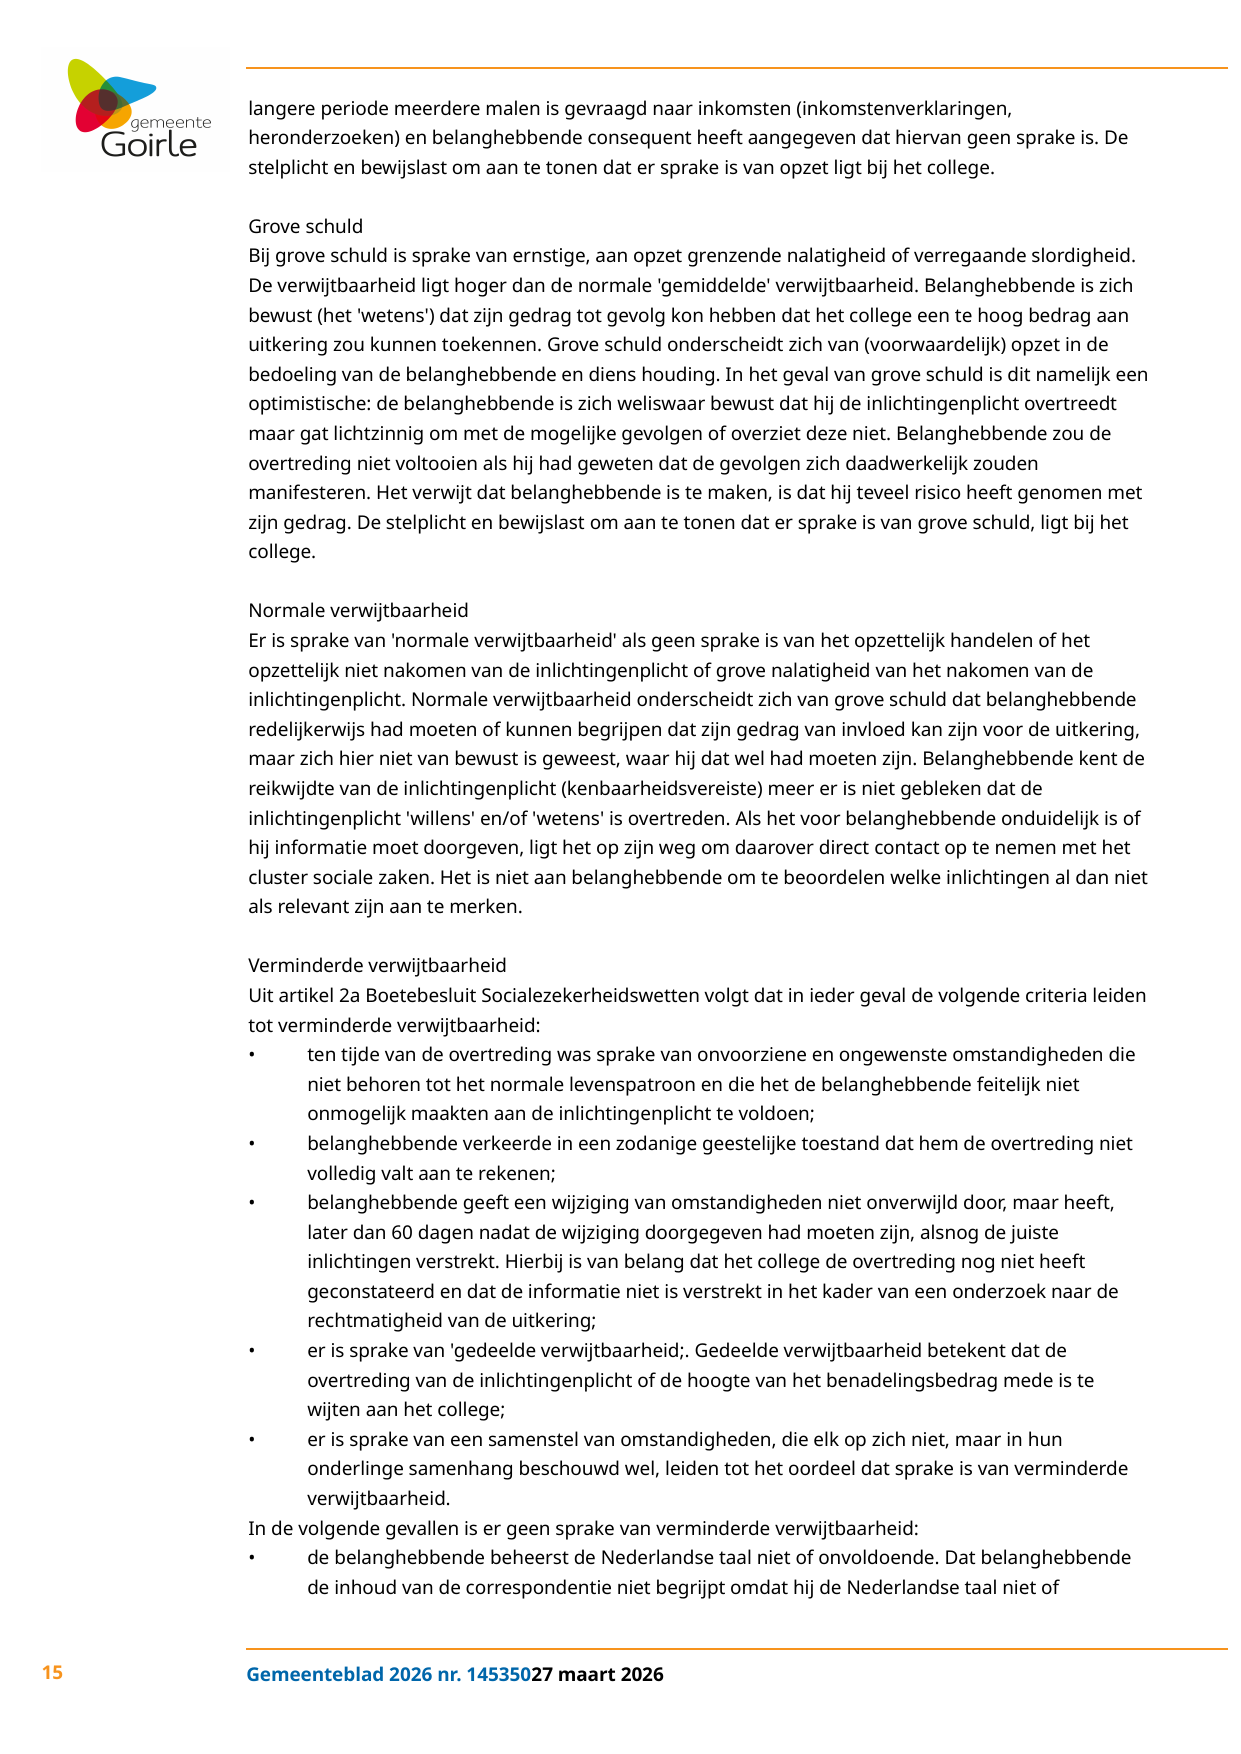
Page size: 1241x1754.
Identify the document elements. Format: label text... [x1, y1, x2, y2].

text langere periode meerdere malen is gevraagd naar inkomsten (inkomstenverklaringen, heronderzoeken) en belanghebbende consequent heeft aangegeven dat hiervan geen sprake is. De stelplicht en bewijslast om aan te tonen dat er sprake is van opzet ligt bij het college. [248, 95, 1152, 180]
text Bij grove schuld is sprake van ernstige, aan opzet grenzende nalatigheid of verregaande slordigheid. De verwijtbaarheid ligt hoger dan de normale 'gemiddelde' verwijtbaarheid. Belanghebbende is zich bewust (het 'wetens') dat zijn gedrag tot gevolg kon hebben dat het college een te hoog bedrag aan uitkering zou kunnen toekennen. Grove schuld onderscheidt zich van (voorwaardelijk) opzet in de bedoeling van de belanghebbende en diens houding. In het geval van grove schuld is dit namelijk een optimistische: de belanghebbende is zich weliswaar bewust dat hij de inlichtingenplicht overtreedt maar gat lichtzinnig om met de mogelijke gevolgen of overziet deze niet. Belanghebbende zou de overtreding niet voltooien als hij had geweten dat de gevolgen zich daadwerkelijk zouden manifesteren. Het verwijt dat belanghebbende is te maken, is dat hij teveel risico heeft genomen met zijn gedrag. De stelplicht en bewijslast om aan te tonen dat er sprake is van grove schuld, ligt bij het college. [248, 243, 1152, 564]
list er is sprake van 'gedeelde verwijtbaarheid;. Gedeelde verwijtbaarheid betekent dat de overtreding van de inlichtingenplicht of de hoogte van het benadelingsbedrag mede is te wijten aan het college; [248, 1337, 1152, 1422]
text Grove schuld [248, 213, 1152, 239]
list de belanghebbende beheerst de Nederlandse taal niet of onvoldoende. Dat belanghebbende de inhoud van de correspondentie niet begrijpt omdat hij de Nederlandse taal niet of [248, 1544, 1152, 1600]
picture [41, 47, 231, 172]
text Er is sprake van 'normale verwijtbaarheid' als geen sprake is van het opzettelijk handelen of het opzettelijk niet nakomen van de inlichtingenplicht of grove nalatigheid van het nakomen van de inlichtingenplicht. Normale verwijtbaarheid onderscheidt zich van grove schuld dat belanghebbende redelijkerwijs had moeten of kunnen begrijpen dat zijn gedrag van invloed kan zijn voor de uitkering, maar zich hier niet van bewust is geweest, waar hij dat wel had moeten zijn. Belanghebbende kent de reikwijdte van de inlichtingenplicht (kenbaarheidsvereiste) meer er is niet gebleken dat de inlichtingenplicht 'willens' en/of 'wetens' is overtreden. Als het voor belanghebbende onduidelijk is of hij informatie moet doorgeven, ligt het op zijn weg om daarover direct contact op te nemen met het cluster sociale zaken. Het is niet aan belanghebbende om te beoordelen welke inlichtingen al dan niet als relevant zijn aan te merken. [248, 627, 1152, 919]
text Uit artikel 2a Boetebesluit Socialezekerheidswetten volgt dat in ieder geval de volgende criteria leiden tot verminderde verwijtbaarheid: [248, 982, 1152, 1038]
text In de volgende gevallen is er geen sprake van verminderde verwijtbaarheid: [248, 1515, 1152, 1541]
text Verminderde verwijtbaarheid [248, 953, 1152, 978]
list er is sprake van een samenstel van omstandigheden, die elk op zich niet, maar in hun onderlinge samenhang beschouwd wel, leiden tot het oordeel dat sprake is van verminderde verwijtbaarheid. [248, 1426, 1152, 1511]
list belanghebbende geeft een wijziging van omstandigheden niet onverwijld door, maar heeft, later dan 60 dagen nadat de wijziging doorgegeven had moeten zijn, alsnog de juiste inlichtingen verstrekt. Hierbij is van belang dat het college de overtreding nog niet heeft geconstateerd en dat de informatie niet is verstrekt in het kader van een onderzoek naar de rechtmatigheid van de uitkering; [248, 1189, 1152, 1333]
list ten tijde van de overtreding was sprake van onvoorziene en ongewenste omstandigheden die niet behoren tot het normale levenspatroon en die het de belanghebbende feitelijk niet onmogelijk maakten aan de inlichtingenplicht te voldoen; [248, 1041, 1152, 1126]
list belanghebbende verkeerde in een zodanige geestelijke toestand dat hem de overtreding niet volledig valt aan te rekenen; [248, 1130, 1152, 1186]
text Normale verwijtbaarheid [248, 598, 1152, 623]
